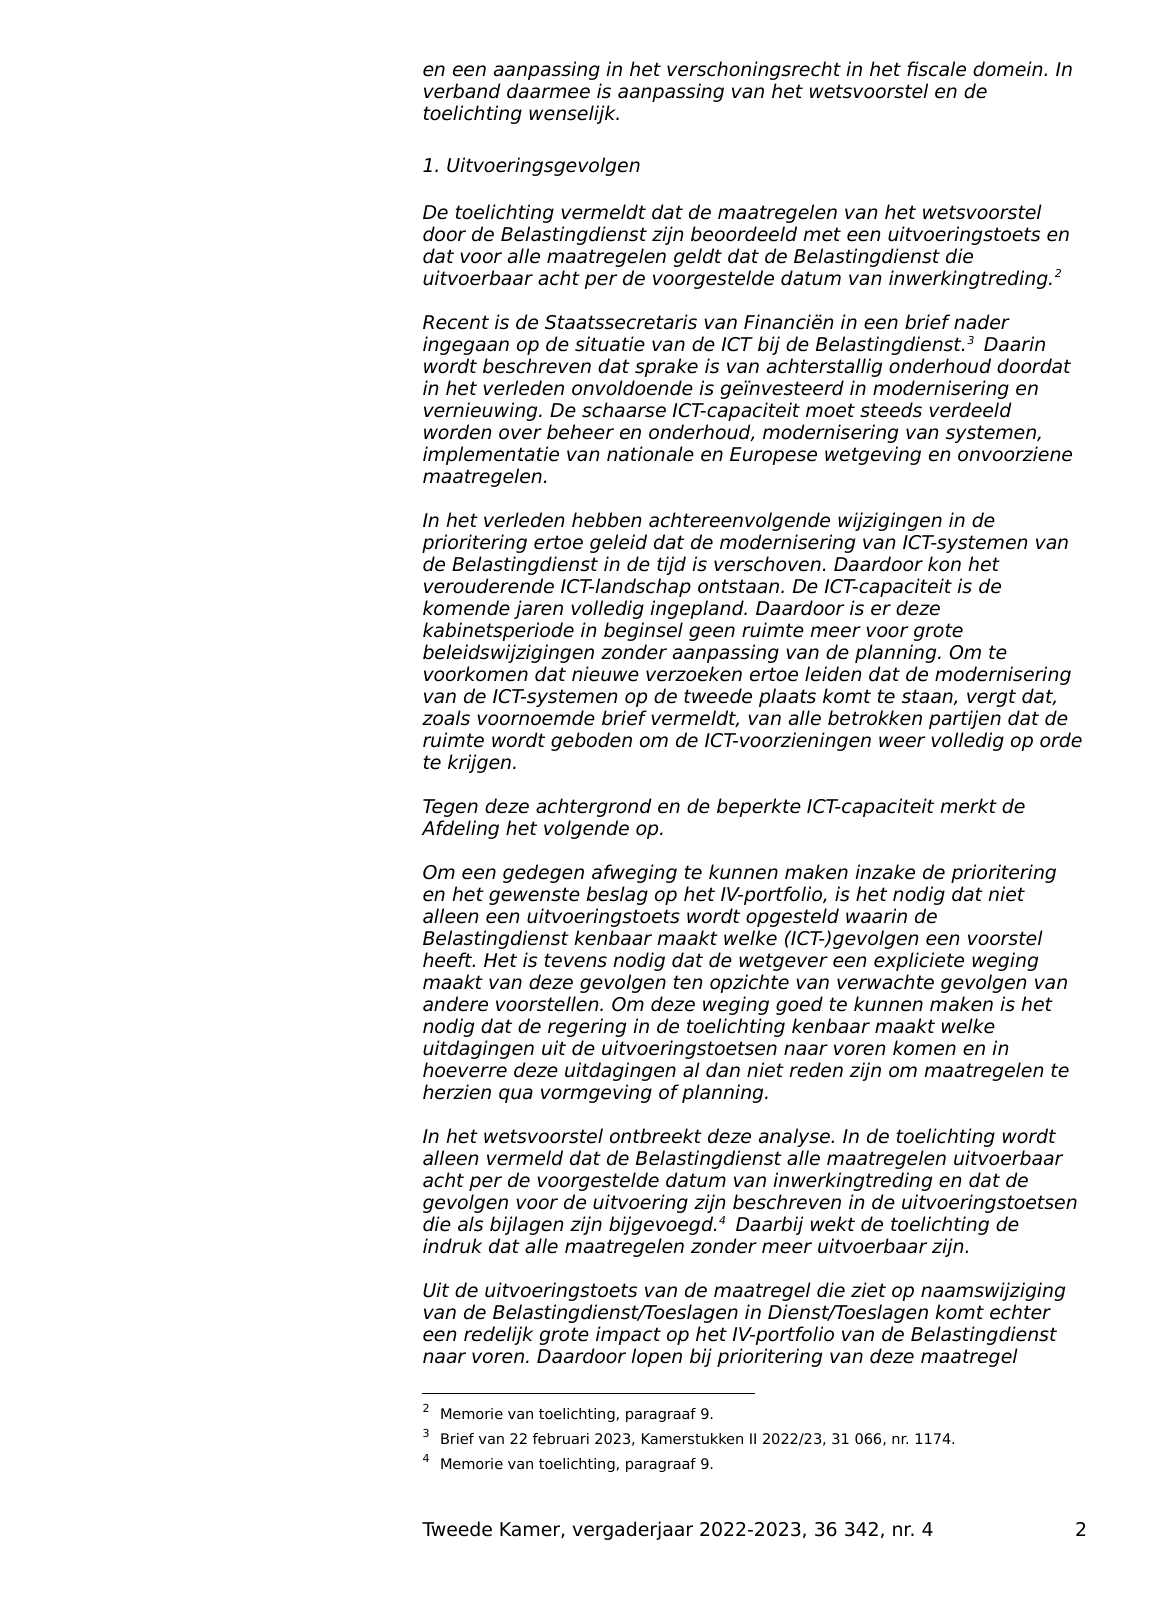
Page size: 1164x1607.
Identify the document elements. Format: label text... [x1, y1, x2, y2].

text Memorie van toelichting, paragraaf 9. [422, 1402, 1087, 1424]
text Tegen deze achtergrond en de beperkte ICT-capaciteit merkt de Afdeling het volgende op. [422, 796, 1087, 840]
text In het wetsvoorstel ontbreekt deze analyse. In de toelichting wordt alleen vermeld dat de Belastingdienst alle maatregelen uitvoerbaar acht per de voorgestelde datum van inwerkingtreding en dat de gevolgen voor de uitvoering zijn beschreven in de uitvoeringstoetsen die als bijlagen zijn bijgevoegd. Daarbij wekt de toelichting de indruk dat alle maatregelen zonder meer uitvoerbaar zijn. [422, 1126, 1087, 1258]
subtitle 1. Uitvoeringsgevolgen [422, 155, 1087, 177]
text In het verleden hebben achtereenvolgende wijzigingen in de prioritering ertoe geleid dat de modernisering van ICT-systemen van de Belastingdienst in de tijd is verschoven. Daardoor kon het verouderende ICT-landschap ontstaan. De ICT-capaciteit is de komende jaren volledig ingepland. Daardoor is er deze kabinetsperiode in beginsel geen ruimte meer voor grote beleidswijzigingen zonder aanpassing van de planning. Om te voorkomen dat nieuwe verzoeken ertoe leiden dat de modernisering van de ICT-systemen op de tweede plaats komt te staan, vergt dat, zoals voornoemde brief vermeldt, van alle betrokken partijen dat de ruimte wordt geboden om de ICT-voorzieningen weer volledig op orde te krijgen. [422, 510, 1087, 774]
text Uit de uitvoeringstoets van de maatregel die ziet op naamswijziging van de Belastingdienst/Toeslagen in Dienst/Toeslagen komt echter een redelijk grote impact op het IV-portfolio van de Belastingdienst naar voren. Daardoor lopen bij prioritering van deze maatregel [422, 1280, 1087, 1368]
text Brief van 22 februari 2023, Kamerstukken II 2022/23, 31 066, nr. 1174. [422, 1427, 1087, 1449]
text Recent is de Staatssecretaris van Financiën in een brief nader ingegaan op de situatie van de ICT bij de Belastingdienst. Daarin wordt beschreven dat sprake is van achterstallig onderhoud doordat in het verleden onvoldoende is geïnvesteerd in modernisering en vernieuwing. De schaarse ICT-capaciteit moet steeds verdeeld worden over beheer en onderhoud, modernisering van systemen, implementatie van nationale en Europese wetgeving en onvoorziene maatregelen. [422, 312, 1087, 488]
text Om een gedegen afweging te kunnen maken inzake de prioritering en het gewenste beslag op het IV-portfolio, is het nodig dat niet alleen een uitvoeringstoets wordt opgesteld waarin de Belastingdienst kenbaar maakt welke (ICT-)gevolgen een voorstel heeft. Het is tevens nodig dat de wetgever een expliciete weging maakt van deze gevolgen ten opzichte van verwachte gevolgen van andere voorstellen. Om deze weging goed te kunnen maken is het nodig dat de regering in de toelichting kenbaar maakt welke uitdagingen uit de uitvoeringstoetsen naar voren komen en in hoeverre deze uitdagingen al dan niet reden zijn om maatregelen te herzien qua vormgeving of planning. [422, 862, 1087, 1104]
text en een aanpassing in het verschoningsrecht in het fiscale domein. In verband daarmee is aanpassing van het wetsvoorstel en de toelichting wenselijk. [422, 59, 1087, 125]
text De toelichting vermeldt dat de maatregelen van het wetsvoorstel door de Belastingdienst zijn beoordeeld met een uitvoeringstoets en dat voor alle maatregelen geldt dat de Belastingdienst die uitvoerbaar acht per de voorgestelde datum van inwerkingtreding. [422, 202, 1087, 290]
text Memorie van toelichting, paragraaf 9. [422, 1452, 1087, 1474]
